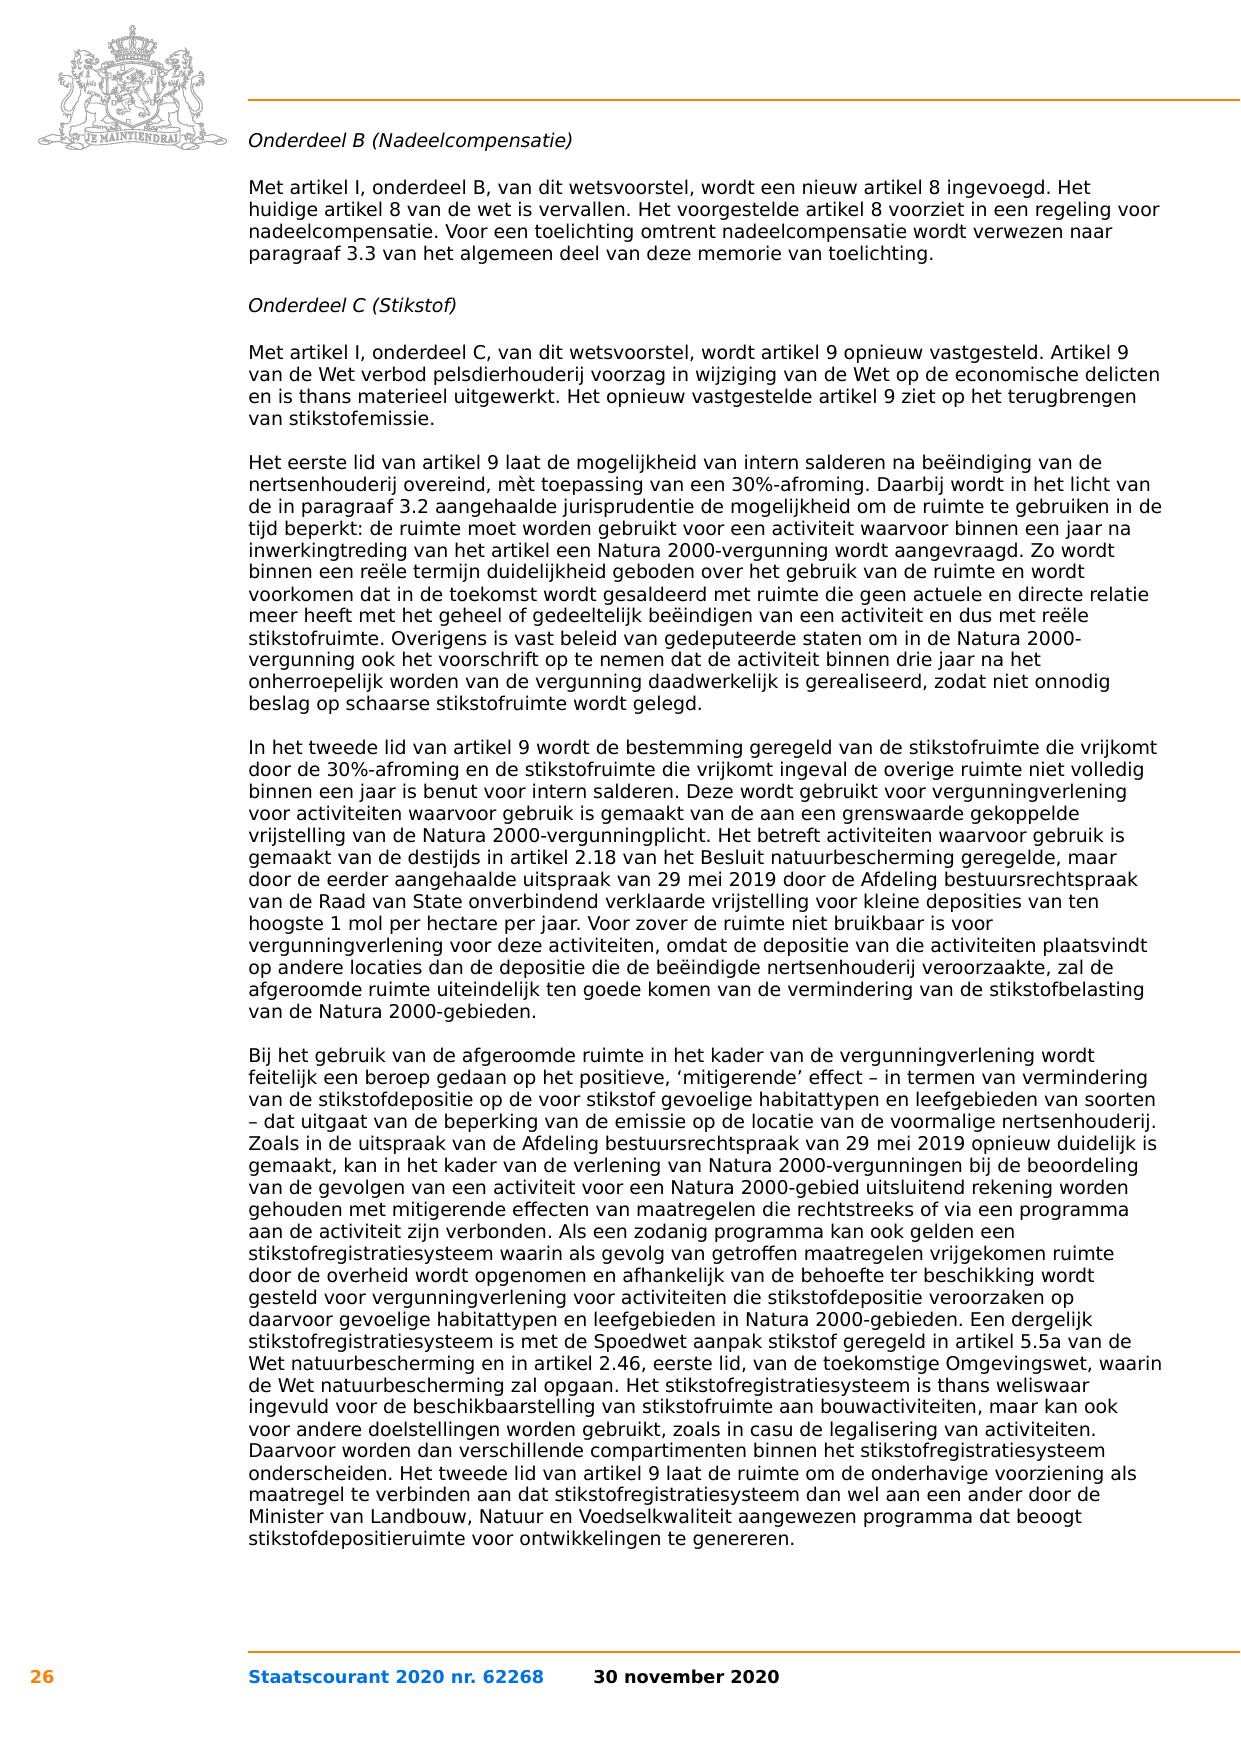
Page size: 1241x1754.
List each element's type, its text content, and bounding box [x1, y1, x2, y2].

text Het eerste lid van artikel 9 laat de mogelijkheid van intern salderen na beëindiging van de nertsenhouderij overeind, mèt toepassing van een 30%-afroming. Daarbij wordt in het licht van de in paragraaf 3.2 aangehaalde jurisprudentie de mogelijkheid om de ruimte te gebruiken in de tijd beperkt: de ruimte moet worden gebruikt voor een activiteit waarvoor binnen een jaar na inwerkingtreding van het artikel een Natura 2000-vergunning wordt aangevraagd. Zo wordt binnen een reële termijn duidelijkheid geboden over het gebruik van de ruimte en wordt voorkomen dat in de toekomst wordt gesaldeerd met ruimte die geen actuele en directe relatie meer heeft met het geheel of gedeeltelijk beëindigen van een activiteit en dus met reële stikstofruimte. Overigens is vast beleid van gedeputeerde staten om in de Natura 2000-vergunning ook het voorschrift op te nemen dat de activiteit binnen drie jaar na het onherroepelijk worden van de vergunning daadwerkelijk is gerealiseerd, zodat niet onnodig beslag op schaarse stikstofruimte wordt gelegd. [248, 452, 1163, 715]
text Met artikel I, onderdeel B, van dit wetsvoorstel, wordt een nieuw artikel 8 ingevoegd. Het huidige artikel 8 van de wet is vervallen. Het voorgestelde artikel 8 voorziet in een regeling voor nadeelcompensatie. Voor een toelichting omtrent nadeelcompensatie wordt verwezen naar paragraaf 3.3 van het algemeen deel van deze memorie van toelichting. [248, 177, 1163, 265]
picture [38, 25, 227, 150]
subtitle Onderdeel B (Nadeelcompensatie) [248, 130, 1163, 152]
subtitle Onderdeel C (Stikstof) [248, 295, 1163, 317]
text Met artikel I, onderdeel C, van dit wetsvoorstel, wordt artikel 9 opnieuw vastgesteld. Artikel 9 van de Wet verbod pelsdierhouderij voorzag in wijziging van de Wet op de economische delicten en is thans materieel uitgewerkt. Het opnieuw vastgestelde artikel 9 ziet op het terugbrengen van stikstofemissie. [248, 342, 1163, 430]
text Bij het gebruik van de afgeroomde ruimte in het kader van de vergunningverlening wordt feitelijk een beroep gedaan op het positieve, ‘mitigerende’ effect – in termen van vermindering van de stikstofdepositie op de voor stikstof gevoelige habitattypen en leefgebieden van soorten – dat uitgaat van de beperking van de emissie op de locatie van de voormalige nertsenhouderij. Zoals in de uitspraak van de Afdeling bestuursrechtspraak van 29 mei 2019 opnieuw duidelijk is gemaakt, kan in het kader van de verlening van Natura 2000-vergunningen bij de beoordeling van de gevolgen van een activiteit voor een Natura 2000-gebied uitsluitend rekening worden gehouden met mitigerende effecten van maatregelen die rechtstreeks of via een programma aan de activiteit zijn verbonden. Als een zodanig programma kan ook gelden een stikstofregistratiesysteem waarin als gevolg van getroffen maatregelen vrijgekomen ruimte door de overheid wordt opgenomen en afhankelijk van de behoefte ter beschikking wordt gesteld voor vergunningverlening voor activiteiten die stikstofdepositie veroorzaken op daarvoor gevoelige habitattypen en leefgebieden in Natura 2000-gebieden. Een dergelijk stikstofregistratiesysteem is met de Spoedwet aanpak stikstof geregeld in artikel 5.5a van de Wet natuurbescherming en in artikel 2.46, eerste lid, van de toekomstige Omgevingswet, waarin de Wet natuurbescherming zal opgaan. Het stikstofregistratiesysteem is thans weliswaar ingevuld voor de beschikbaarstelling van stikstofruimte aan bouwactiviteiten, maar kan ook voor andere doelstellingen worden gebruikt, zoals in casu de legalisering van activiteiten. Daarvoor worden dan verschillende compartimenten binnen het stikstofregistratiesysteem onderscheiden. Het tweede lid van artikel 9 laat de ruimte om de onderhavige voorziening als maatregel te verbinden aan dat stikstofregistratiesysteem dan wel aan een ander door de Minister van Landbouw, Natuur en Voedselkwaliteit aangewezen programma dat beoogt stikstofdepositieruimte voor ontwikkelingen te genereren. [248, 1045, 1163, 1550]
text In het tweede lid van artikel 9 wordt de bestemming geregeld van de stikstofruimte die vrijkomt door de 30%-afroming en de stikstofruimte die vrijkomt ingeval de overige ruimte niet volledig binnen een jaar is benut voor intern salderen. Deze wordt gebruikt voor vergunningverlening voor activiteiten waarvoor gebruik is gemaakt van de aan een grenswaarde gekoppelde vrijstelling van de Natura 2000-vergunningplicht. Het betreft activiteiten waarvoor gebruik is gemaakt van de destijds in artikel 2.18 van het Besluit natuurbescherming geregelde, maar door de eerder aangehaalde uitspraak van 29 mei 2019 door de Afdeling bestuursrechtspraak van de Raad van State onverbindend verklaarde vrijstelling voor kleine deposities van ten hoogste 1 mol per hectare per jaar. Voor zover de ruimte niet bruikbaar is voor vergunningverlening voor deze activiteiten, omdat de depositie van die activiteiten plaatsvindt op andere locaties dan de depositie die de beëindigde nertsenhouderij veroorzaakte, zal de afgeroomde ruimte uiteindelijk ten goede komen van de vermindering van de stikstofbelasting van de Natura 2000-gebieden. [248, 737, 1163, 1023]
